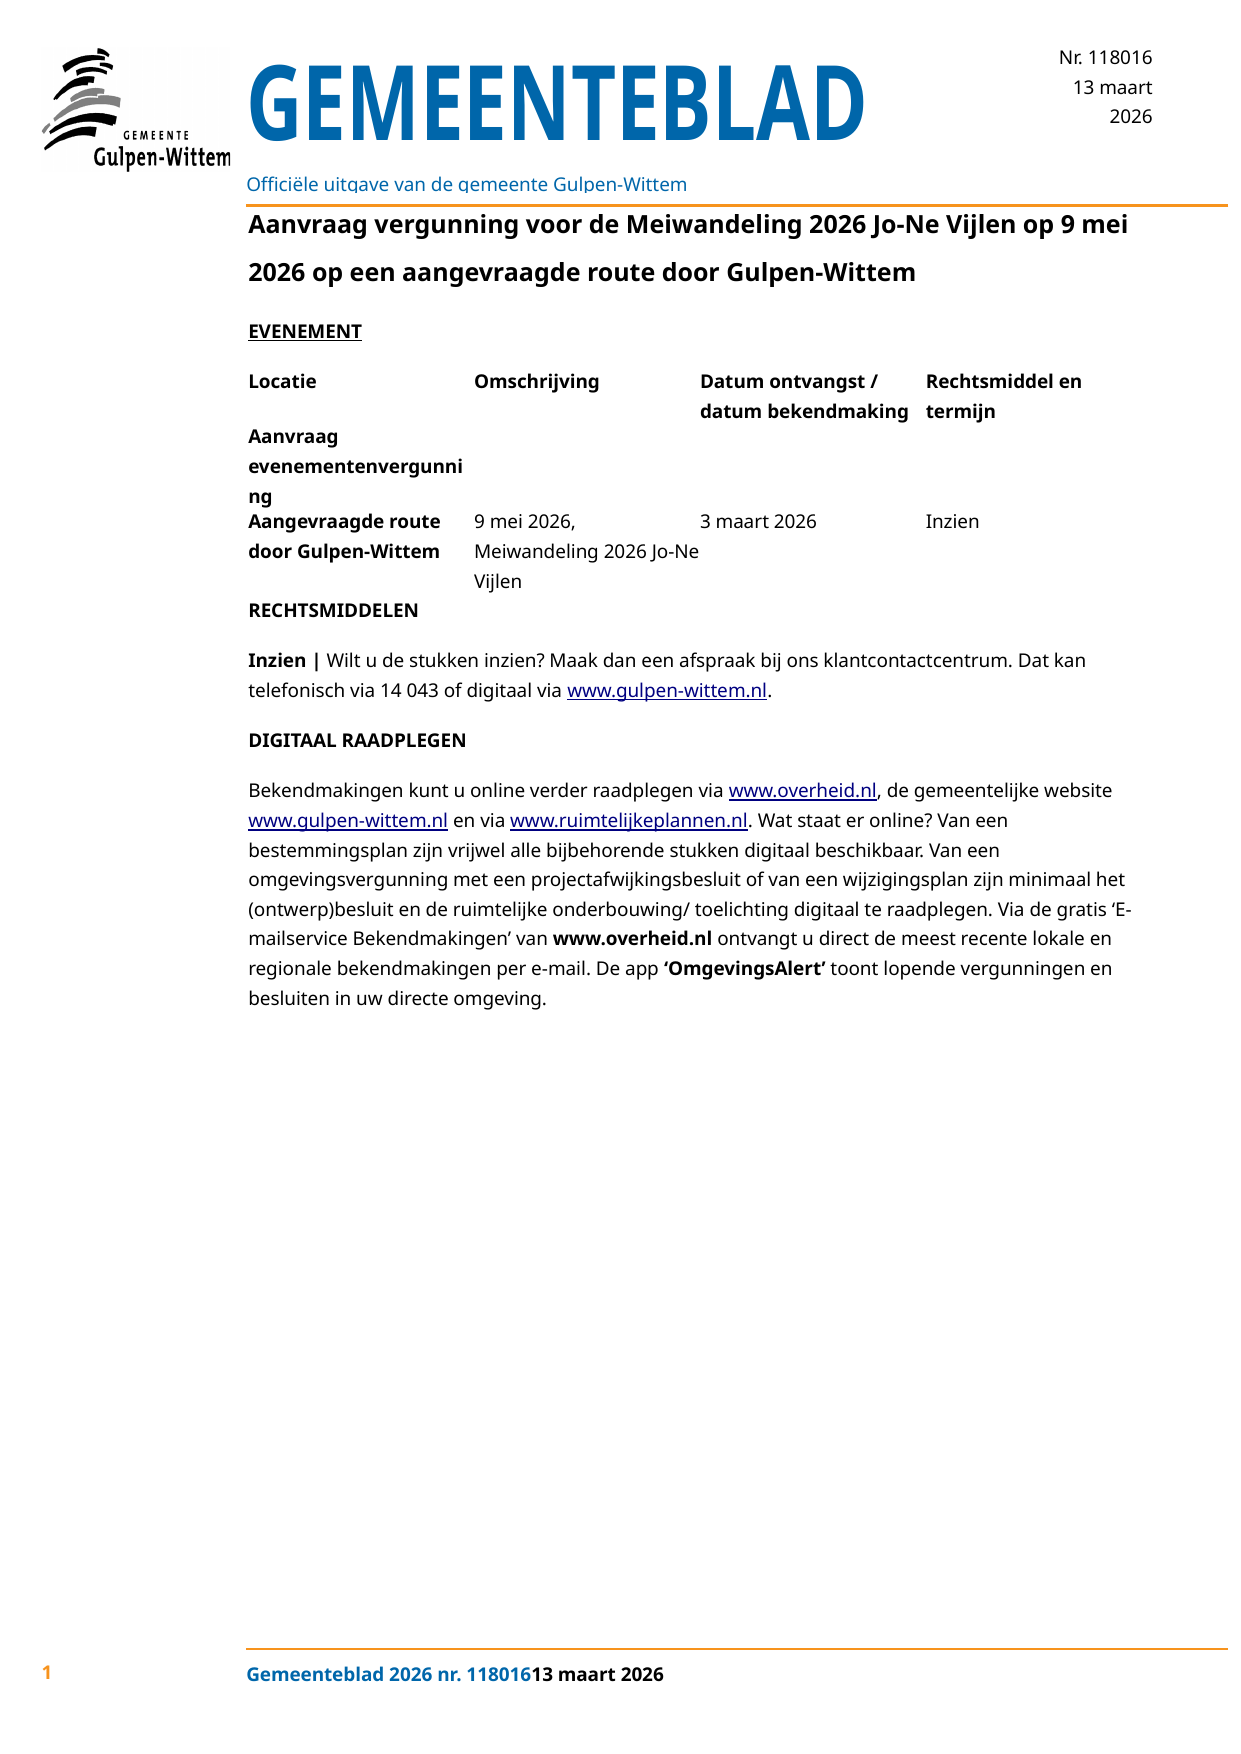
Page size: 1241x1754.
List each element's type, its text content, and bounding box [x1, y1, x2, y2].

table_header Rechtsmiddel en termijn [926, 369, 1152, 424]
table_cell Aangevraagde route door Gulpen-Wittem [248, 509, 474, 593]
table_header Datum ontvangst / datum bekendmaking [700, 369, 926, 424]
table_header Locatie [248, 369, 474, 424]
table_cell Aanvraag evenementenvergunning [248, 424, 474, 509]
text RECHTSMIDDELEN [248, 597, 1152, 622]
text DIGITAAL RAADPLEGEN [248, 727, 1152, 753]
table_cell [700, 424, 926, 509]
table_header Omschrijving [474, 369, 700, 424]
table_cell 3 maart 2026 [700, 509, 926, 593]
text EVENEMENT [248, 318, 1152, 344]
table_cell [926, 424, 1152, 509]
table_cell 9 mei 2026, Meiwandeling 2026 Jo-Ne Vijlen [474, 509, 700, 593]
picture [41, 47, 231, 172]
table_cell Inzien [926, 509, 1152, 593]
table_cell [474, 424, 700, 509]
text Aanvraag vergunning voor de Meiwandeling 2026 Jo-Ne Vijlen op 9 mei 2026 op een aangevraagde route door Gulpen-Wittem [248, 207, 1152, 288]
text Inzien | Wilt u de stukken inzien? Maak dan een afspraak bij ons klantcontactcentrum. Dat kan telefonisch via 14 043 of digitaal via www.gulpen-wittem.nl. [248, 647, 1152, 702]
text Bekendmakingen kunt u online verder raadplegen via www.overheid.nl, de gemeentelijke website www.gulpen-wittem.nl en via www.ruimtelijkeplannen.nl. Wat staat er online? Van een bestemmingsplan zijn vrijwel alle bijbehorende stukken digitaal beschikbaar. Van een omgevingsvergunning met een projectafwijkingsbesluit of van een wijzigingsplan zijn minimaal het (ontwerp)besluit en de ruimtelijke onderbouwing/ toelichting digitaal te raadplegen. Via de gratis ‘E-mailservice Bekendmakingen’ van www.overheid.nl ontvangt u direct de meest recente lokale en regionale bekendmakingen per e-mail. De app ‘OmgevingsAlert’ toont lopende vergunningen en besluiten in uw directe omgeving. [248, 778, 1152, 1010]
